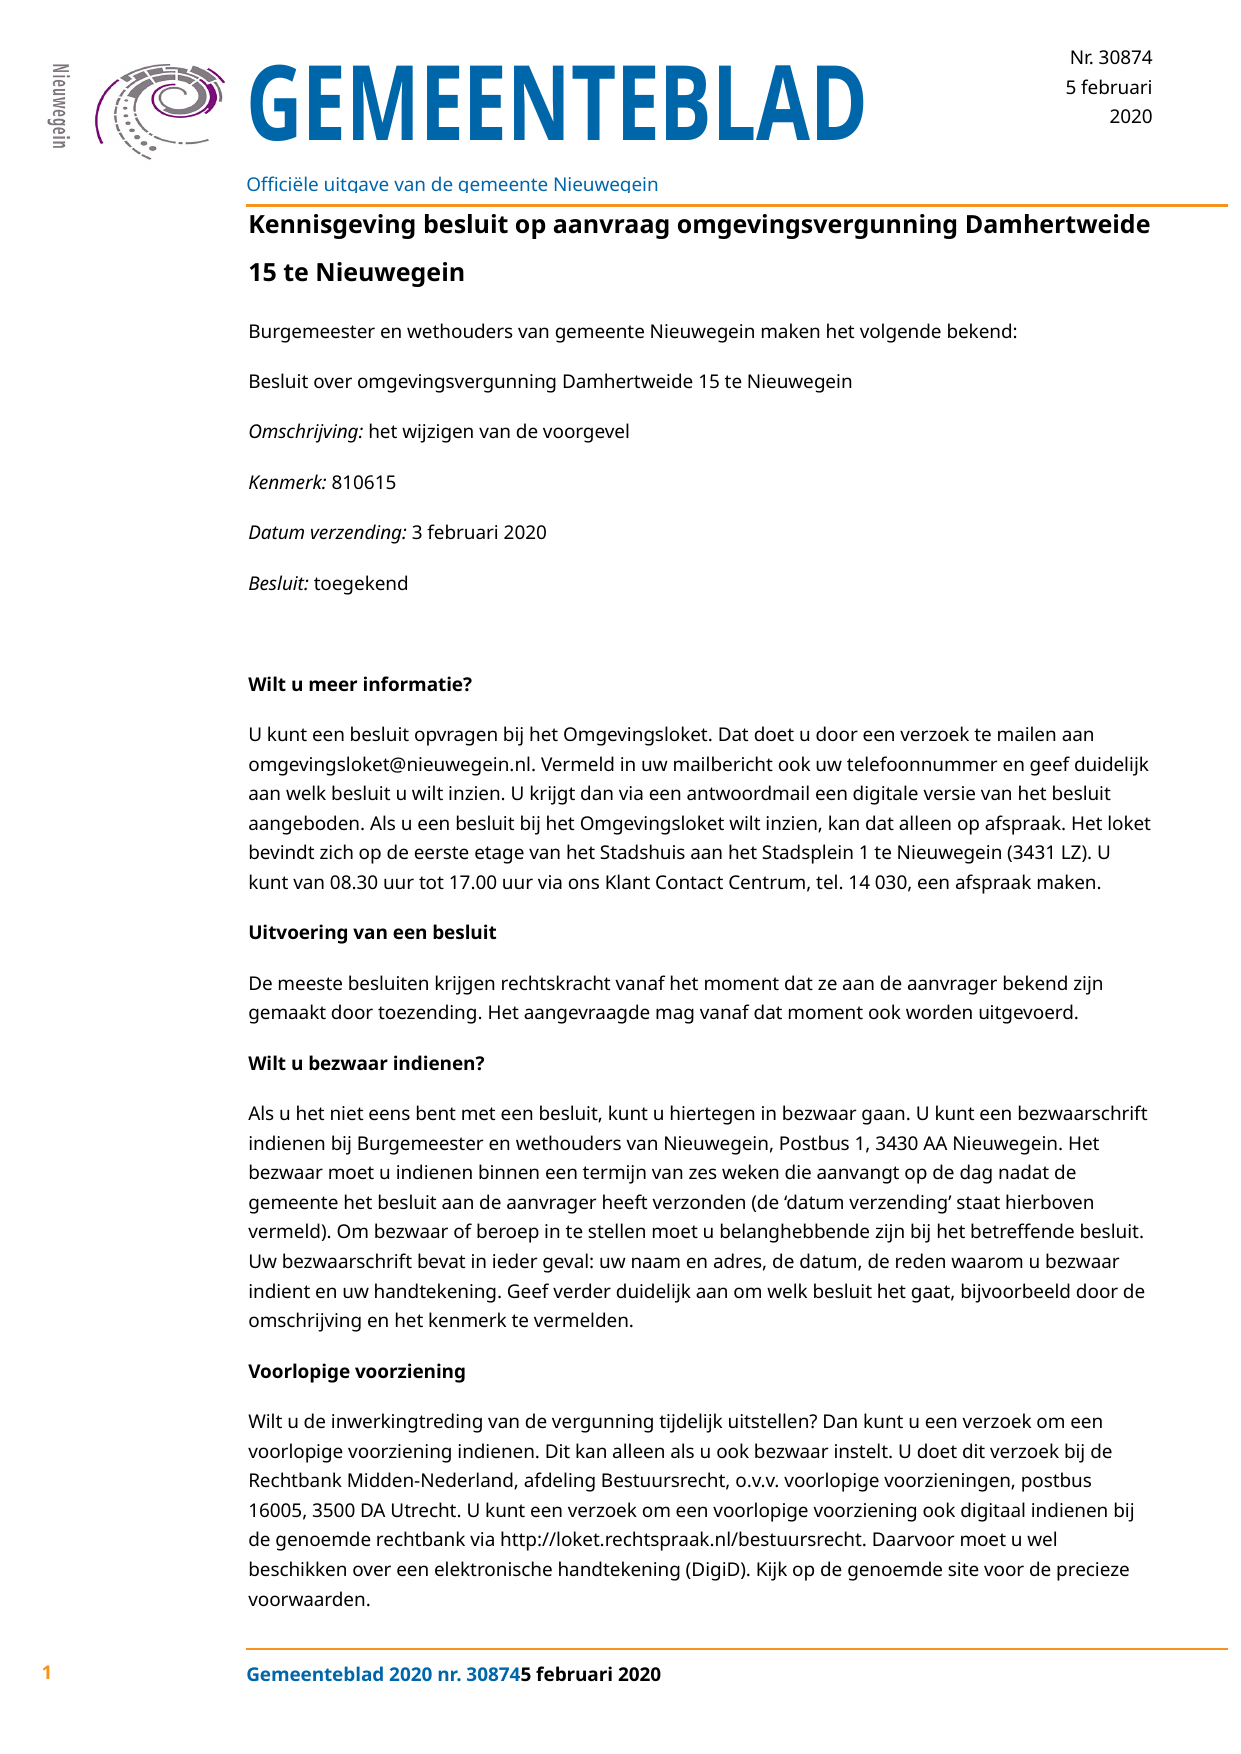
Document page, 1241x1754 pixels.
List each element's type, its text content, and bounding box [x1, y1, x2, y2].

text De meeste besluiten krijgen rechtskracht vanaf het moment dat ze aan de aanvrager bekend zijn gemaakt door toezending. Het aangevraagde mag vanaf dat moment ook worden uitgevoerd. [248, 970, 1152, 1025]
text Uitvoering van een besluit [248, 919, 1152, 945]
text Wilt u meer informatie? [248, 671, 1152, 697]
text Als u het niet eens bent met een besluit, kunt u hiertegen in bezwaar gaan. U kunt een bezwaarschrift indienen bij Burgemeester en wethouders van Nieuwegein, Postbus 1, 3430 AA Nieuwegein. Het bezwaar moet u indienen binnen een termijn van zes weken die aanvangt op de dag nadat de gemeente het besluit aan de aanvrager heeft verzonden (de ‘datum verzending’ staat hierboven vermeld). Om bezwaar of beroep in te stellen moet u belanghebbende zijn bij het betreffende besluit. Uw bezwaarschrift bevat in ieder geval: uw naam en adres, de datum, de reden waarom u bezwaar indient en uw handtekening. Geef verder duidelijk aan om welk besluit het gaat, bijvoorbeeld door de omschrijving en het kenmerk te vermelden. [248, 1100, 1152, 1333]
text U kunt een besluit opvragen bij het Omgevingsloket. Dat doet u door een verzoek te mailen aan omgevingsloket@nieuwegein.nl. Vermeld in uw mailbericht ook uw telefoonnummer en geef duidelijk aan welk besluit u wilt inzien. U krijgt dan via een antwoordmail een digitale versie van het besluit aangeboden. Als u een besluit bij het Omgevingsloket wilt inzien, kan dat alleen op afspraak. Het loket bevindt zich op de eerste etage van het Stadshuis aan het Stadsplein 1 te Nieuwegein (3431 LZ). U kunt van 08.30 uur tot 17.00 uur via ons Klant Contact Centrum, tel. 14 030, een afspraak maken. [248, 721, 1152, 895]
text Datum verzending: 3 februari 2020 [248, 519, 1152, 545]
text Besluit over omgevingsvergunning Damhertweide 15 te Nieuwegein [248, 368, 1152, 394]
text Voorlopige voorziening [248, 1358, 1152, 1384]
picture [41, 47, 231, 172]
text Wilt u bezwaar indienen? [248, 1050, 1152, 1076]
text Omschrijving: het wijzigen van de voorgevel [248, 419, 1152, 444]
text Kenmerk: 810615 [248, 469, 1152, 495]
text Burgemeester en wethouders van gemeente Nieuwegein maken het volgende bekend: [248, 318, 1152, 344]
text Besluit: toegekend [248, 570, 1152, 596]
text Kennisgeving besluit op aanvraag omgevingsvergunning Damhertweide 15 te Nieuwegein [248, 207, 1152, 288]
text Wilt u de inwerkingtreding van de vergunning tijdelijk uitstellen? Dan kunt u een verzoek om een voorlopige voorziening indienen. Dit kan alleen als u ook bezwaar instelt. U doet dit verzoek bij de Rechtbank Midden-Nederland, afdeling Bestuursrecht, o.v.v. voorlopige voorzieningen, postbus 16005, 3500 DA Utrecht. U kunt een verzoek om een voorlopige voorziening ook digitaal indienen bij de genoemde rechtbank via http://loket.rechtspraak.nl/bestuursrecht. Daarvoor moet u wel beschikken over een elektronische handtekening (DigiD). Kijk op de genoemde site voor de precieze voorwaarden. [248, 1408, 1152, 1612]
